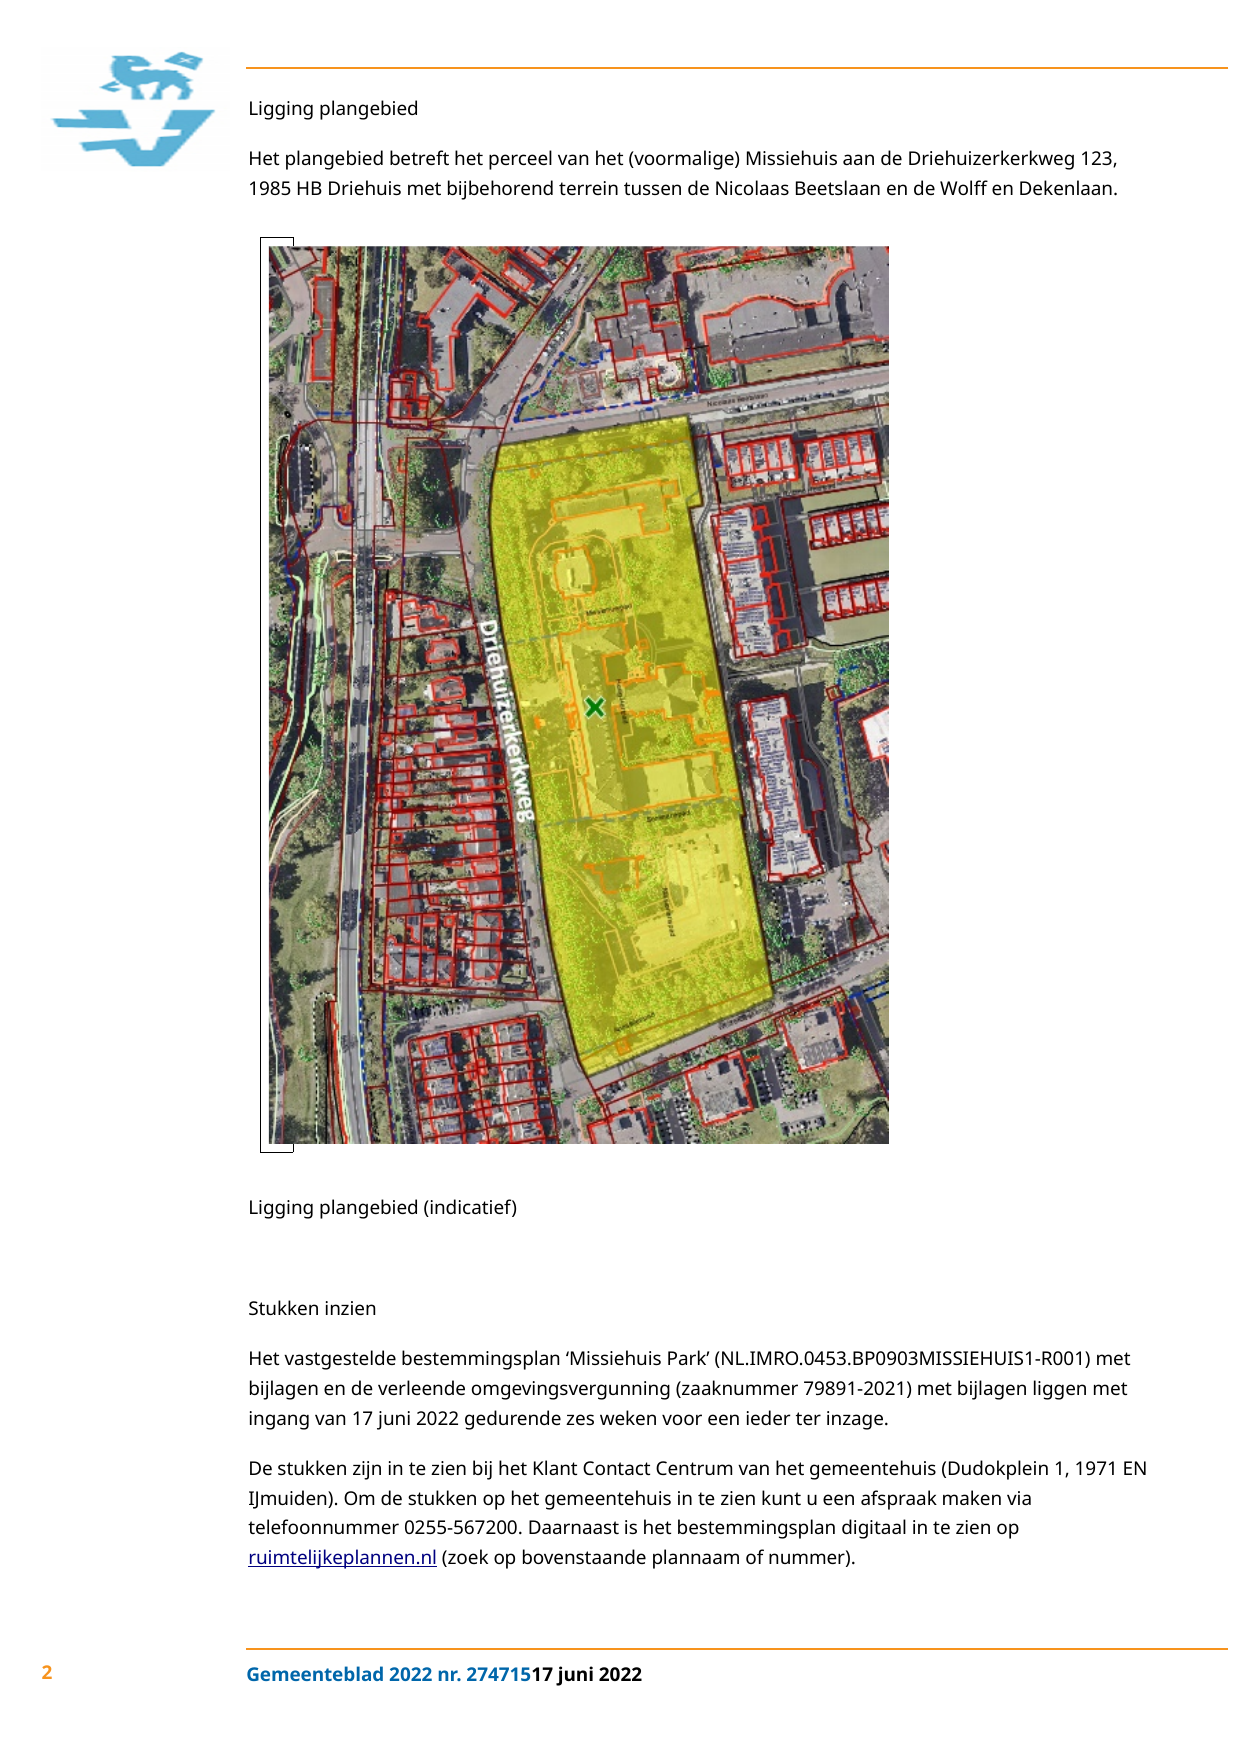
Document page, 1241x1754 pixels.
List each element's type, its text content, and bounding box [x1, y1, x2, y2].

text Ligging plangebied (indicatief) [248, 1194, 1152, 1220]
text De stukken zijn in te zien bij het Klant Contact Centrum van het gemeentehuis (Dudokplein 1, 1971 EN IJmuiden). Om de stukken op het gemeentehuis in te zien kunt u een afspraak maken via telefoonnummer 0255-567200. Daarnaast is het bestemmingsplan digitaal in te zien op ruimtelijkeplannen.nl (zoek op bovenstaande plannaam of nummer). [248, 1455, 1152, 1569]
text Ligging plangebied [248, 95, 1152, 121]
text Het plangebied betreft het perceel van het (voormalige) Missiehuis aan de Driehuizerkerkweg 123, 1985 HB Driehuis met bijbehorend terrein tussen de Nicolaas Beetslaan en de Wolff en Dekenlaan. [248, 145, 1152, 201]
text Stukken inzien [248, 1295, 1152, 1321]
text Het vastgestelde bestemmingsplan ‘Missiehuis Park’ (NL.IMRO.0453.BP0903MISSIEHUIS1-R001) met bijlagen en de verleende omgevingsvergunning (zaaknummer 79891-2021) met bijlagen liggen met ingang van 17 juni 2022 gedurende zes weken voor een ieder ter inzage. [248, 1346, 1152, 1430]
picture [268, 246, 889, 1144]
picture [41, 47, 231, 172]
